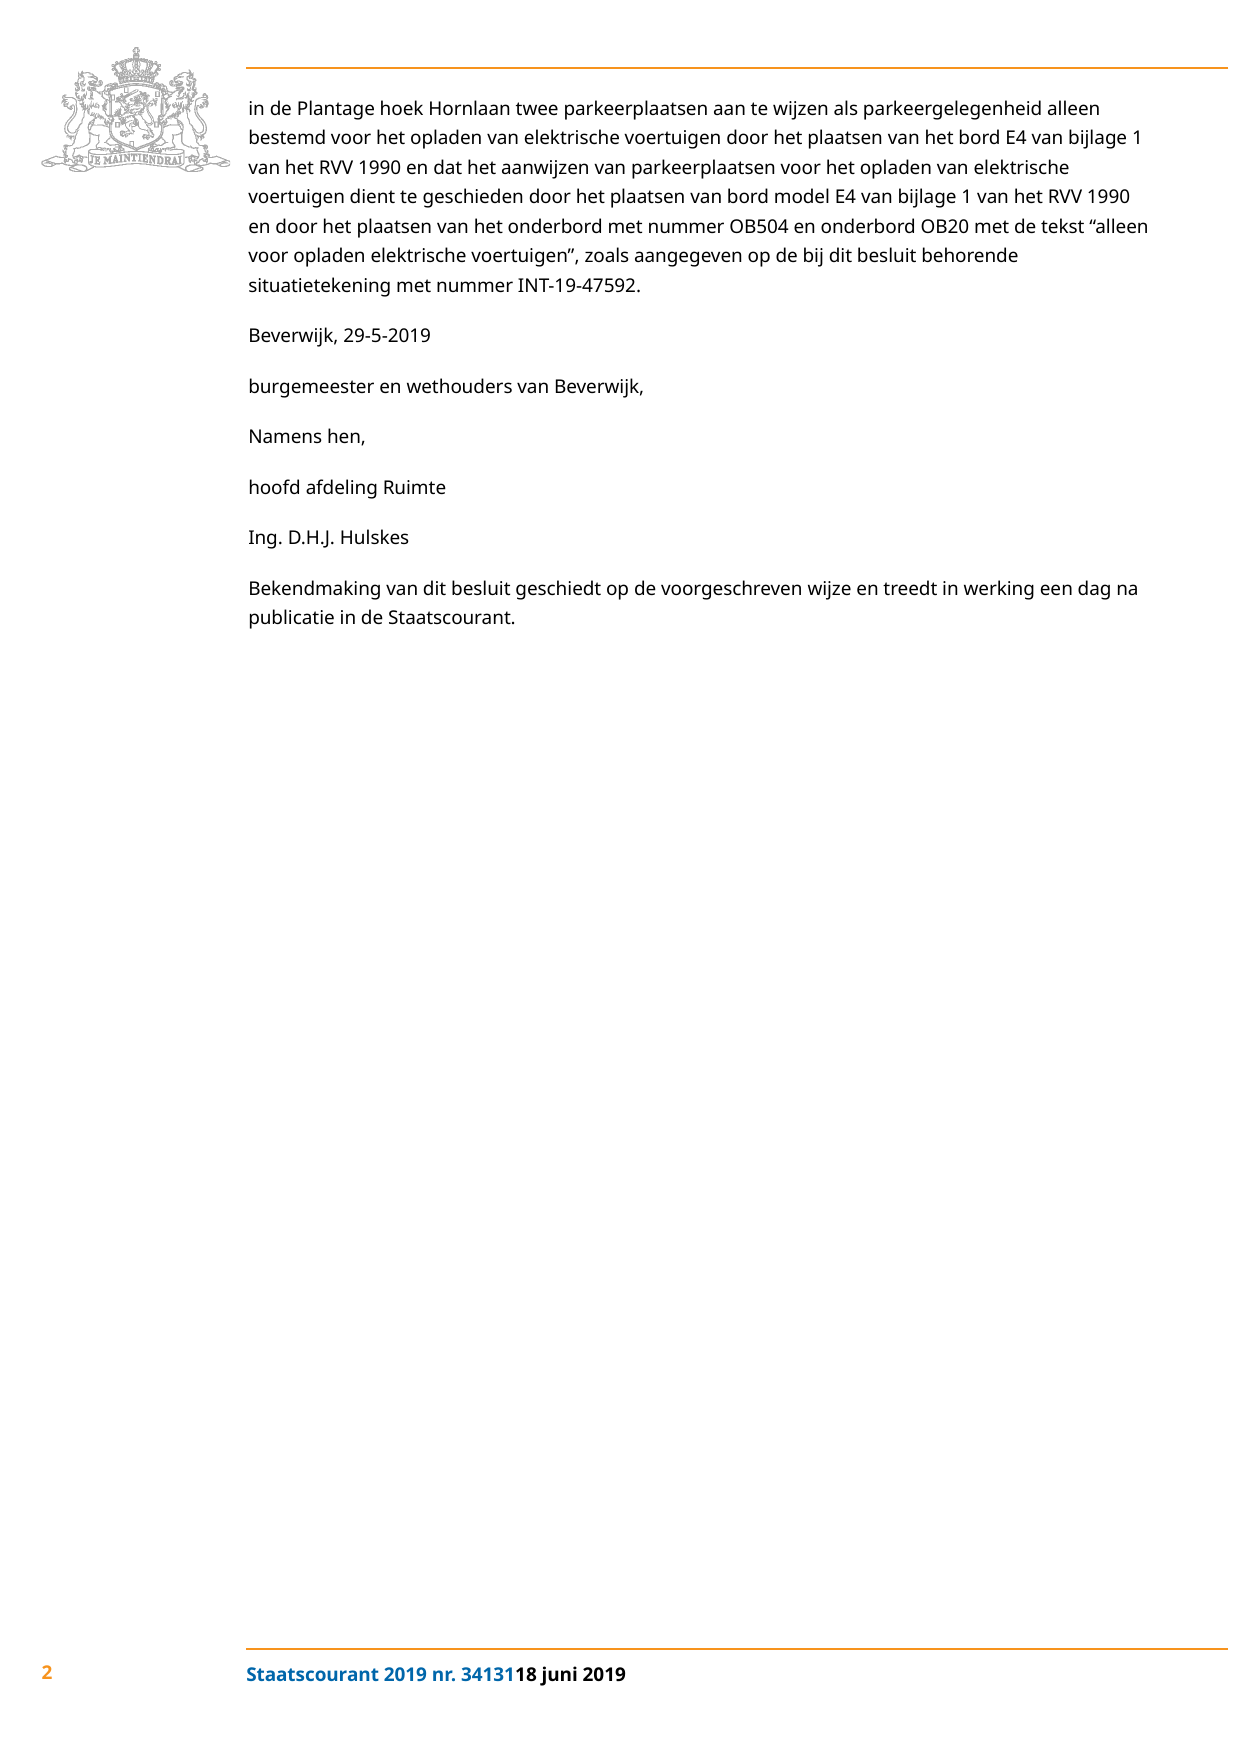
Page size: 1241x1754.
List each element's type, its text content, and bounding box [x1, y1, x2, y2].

picture [41, 47, 231, 172]
text Beverwijk, 29-5-2019 [248, 323, 1152, 348]
text Bekendmaking van dit besluit geschiedt op de voorgeschreven wijze en treedt in werking een dag na publicatie in de Staatscourant. [248, 575, 1152, 630]
text Ing. D.H.J. Hulskes [248, 524, 1152, 550]
text in de Plantage hoek Hornlaan twee parkeerplaatsen aan te wijzen als parkeergelegenheid alleen bestemd voor het opladen van elektrische voertuigen door het plaatsen van het bord E4 van bijlage 1 van het RVV 1990 en dat het aanwijzen van parkeerplaatsen voor het opladen van elektrische voertuigen dient te geschieden door het plaatsen van bord model E4 van bijlage 1 van het RVV 1990 en door het plaatsen van het onderbord met nummer OB504 en onderbord OB20 met de tekst “alleen voor opladen elektrische voertuigen”, zoals aangegeven op de bij dit besluit behorende situatietekening met nummer INT-19-47592. [248, 95, 1152, 298]
text Namens hen, [248, 423, 1152, 449]
text burgemeester en wethouders van Beverwijk, [248, 373, 1152, 399]
text hoofd afdeling Ruimte [248, 474, 1152, 500]
